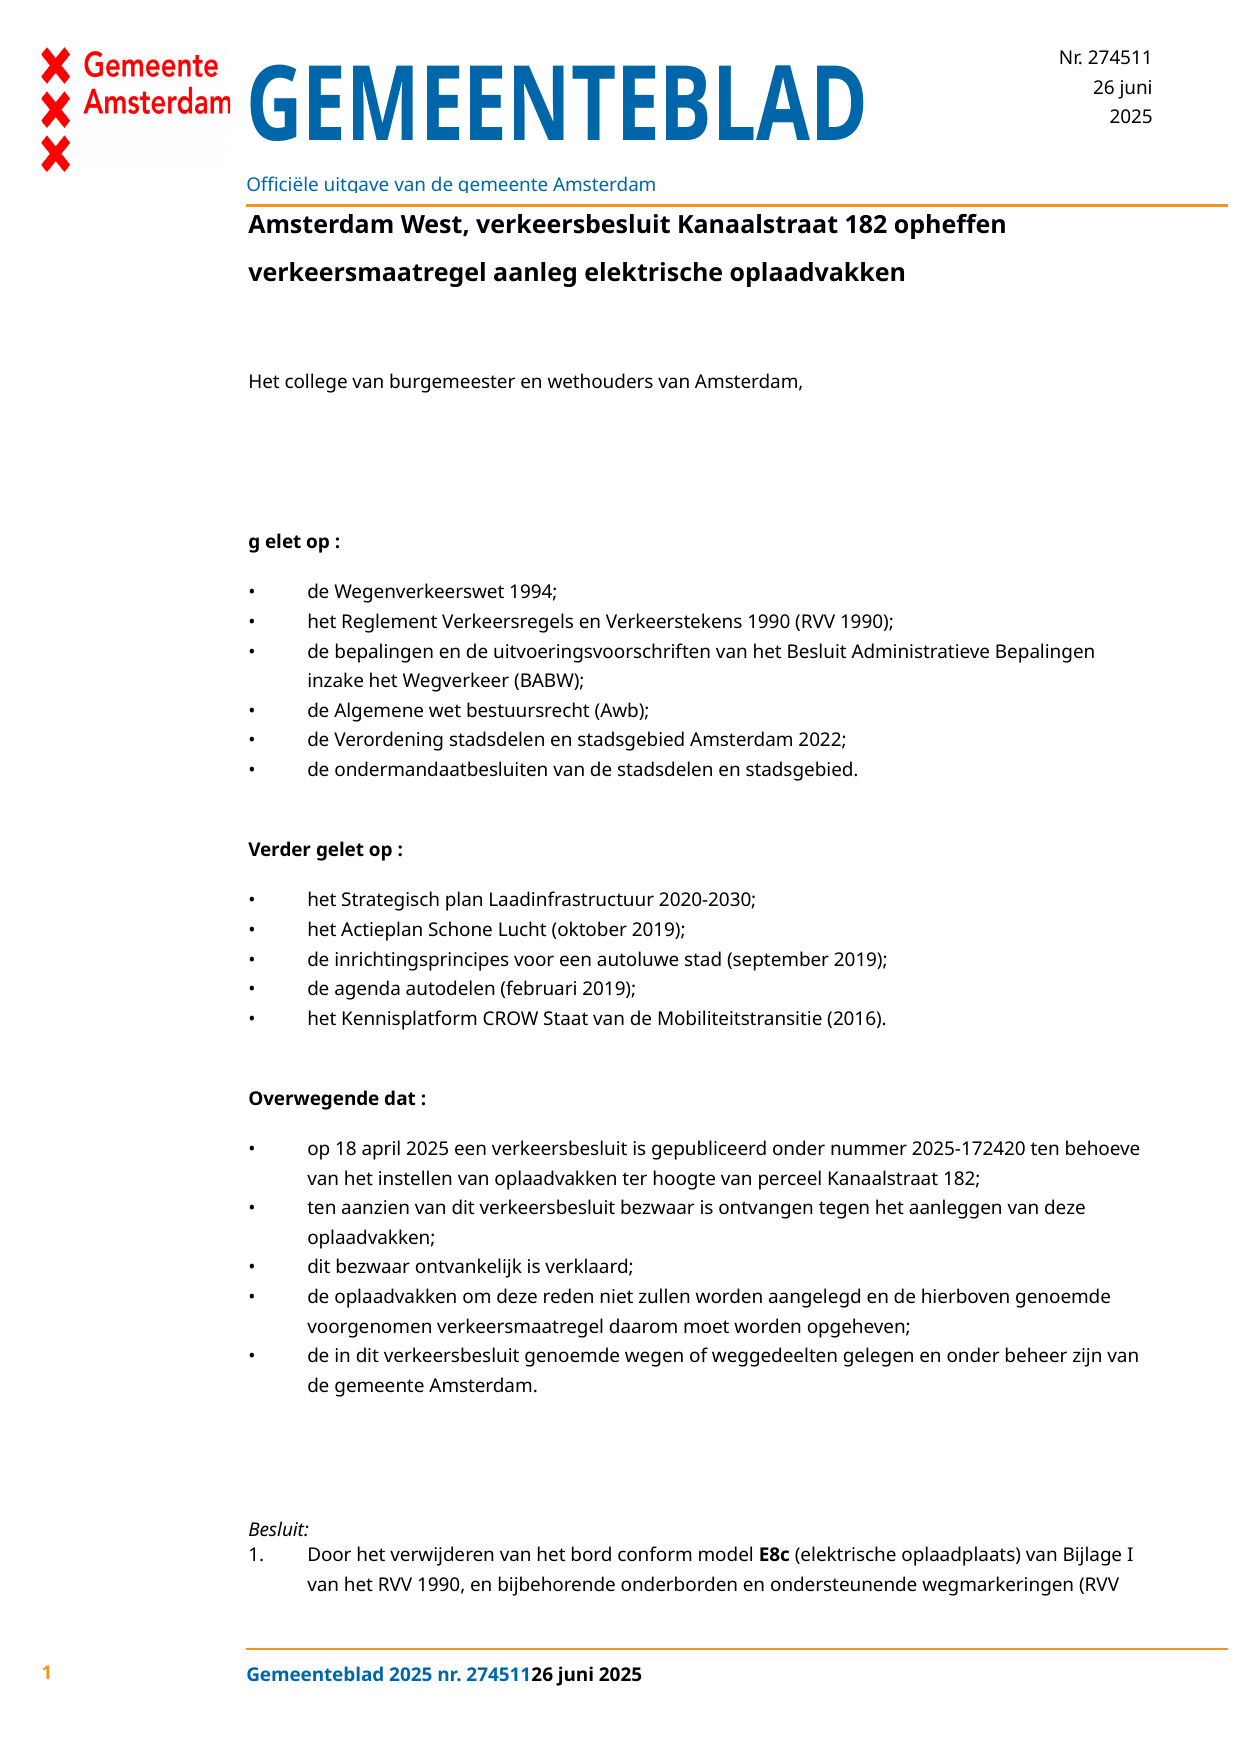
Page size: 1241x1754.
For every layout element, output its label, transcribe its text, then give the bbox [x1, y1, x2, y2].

list de agenda autodelen (februari 2019); [248, 975, 1152, 1001]
list Door het verwijderen van het bord conform model E8c (elektrische oplaadplaats) van Bijlage I van het RVV 1990, en bijbehorende onderborden en ondersteunende wegmarkeringen (RVV [248, 1542, 1152, 1597]
list dit bezwaar ontvankelijk is verklaard; [248, 1254, 1152, 1279]
list op 18 april 2025 een verkeersbesluit is gepubliceerd onder nummer 2025-172420 ten behoeve van het instellen van oplaadvakken ter hoogte van perceel Kanaalstraat 182; [248, 1135, 1152, 1191]
text Amsterdam West, verkeersbesluit Kanaalstraat 182 opheffen verkeersmaatregel aanleg elektrische oplaadvakken [248, 207, 1152, 288]
list de Wegenverkeerswet 1994; [248, 579, 1152, 604]
list de in dit verkeersbesluit genoemde wegen of weggedeelten gelegen en onder beheer zijn van de gemeente Amsterdam. [248, 1342, 1152, 1398]
list het Strategisch plan Laadinfrastructuur 2020-2030; [248, 887, 1152, 912]
list de oplaadvakken om deze reden niet zullen worden aangelegd en de hierboven genoemde voorgenomen verkeersmaatregel daarom moet worden opgeheven; [248, 1283, 1152, 1338]
list de Verordening stadsdelen en stadsgebied Amsterdam 2022; [248, 727, 1152, 752]
list het Actieplan Schone Lucht (oktober 2019); [248, 916, 1152, 942]
list ten aanzien van dit verkeersbesluit bezwaar is ontvangen tegen het aanleggen van deze oplaadvakken; [248, 1194, 1152, 1250]
text g elet op : [248, 528, 1152, 554]
list de Algemene wet bestuursrecht (Awb); [248, 697, 1152, 723]
list de inrichtingsprincipes voor een autoluwe stad (september 2019); [248, 946, 1152, 971]
text Besluit: [248, 1516, 1152, 1542]
list de ondermandaatbesluiten van de stadsdelen en stadsgebied. [248, 756, 1152, 782]
text Verder gelet op : [248, 836, 1152, 862]
picture [41, 47, 231, 172]
text Overwegende dat : [248, 1085, 1152, 1111]
list het Kennisplatform CROW Staat van de Mobiliteitstransitie (2016). [248, 1005, 1152, 1031]
list de bepalingen en de uitvoeringsvoorschriften van het Besluit Administratieve Bepalingen inzake het Wegverkeer (BABW); [248, 638, 1152, 693]
list het Reglement Verkeersregels en Verkeerstekens 1990 (RVV 1990); [248, 608, 1152, 634]
text Het college van burgemeester en wethouders van Amsterdam, [248, 368, 1152, 394]
